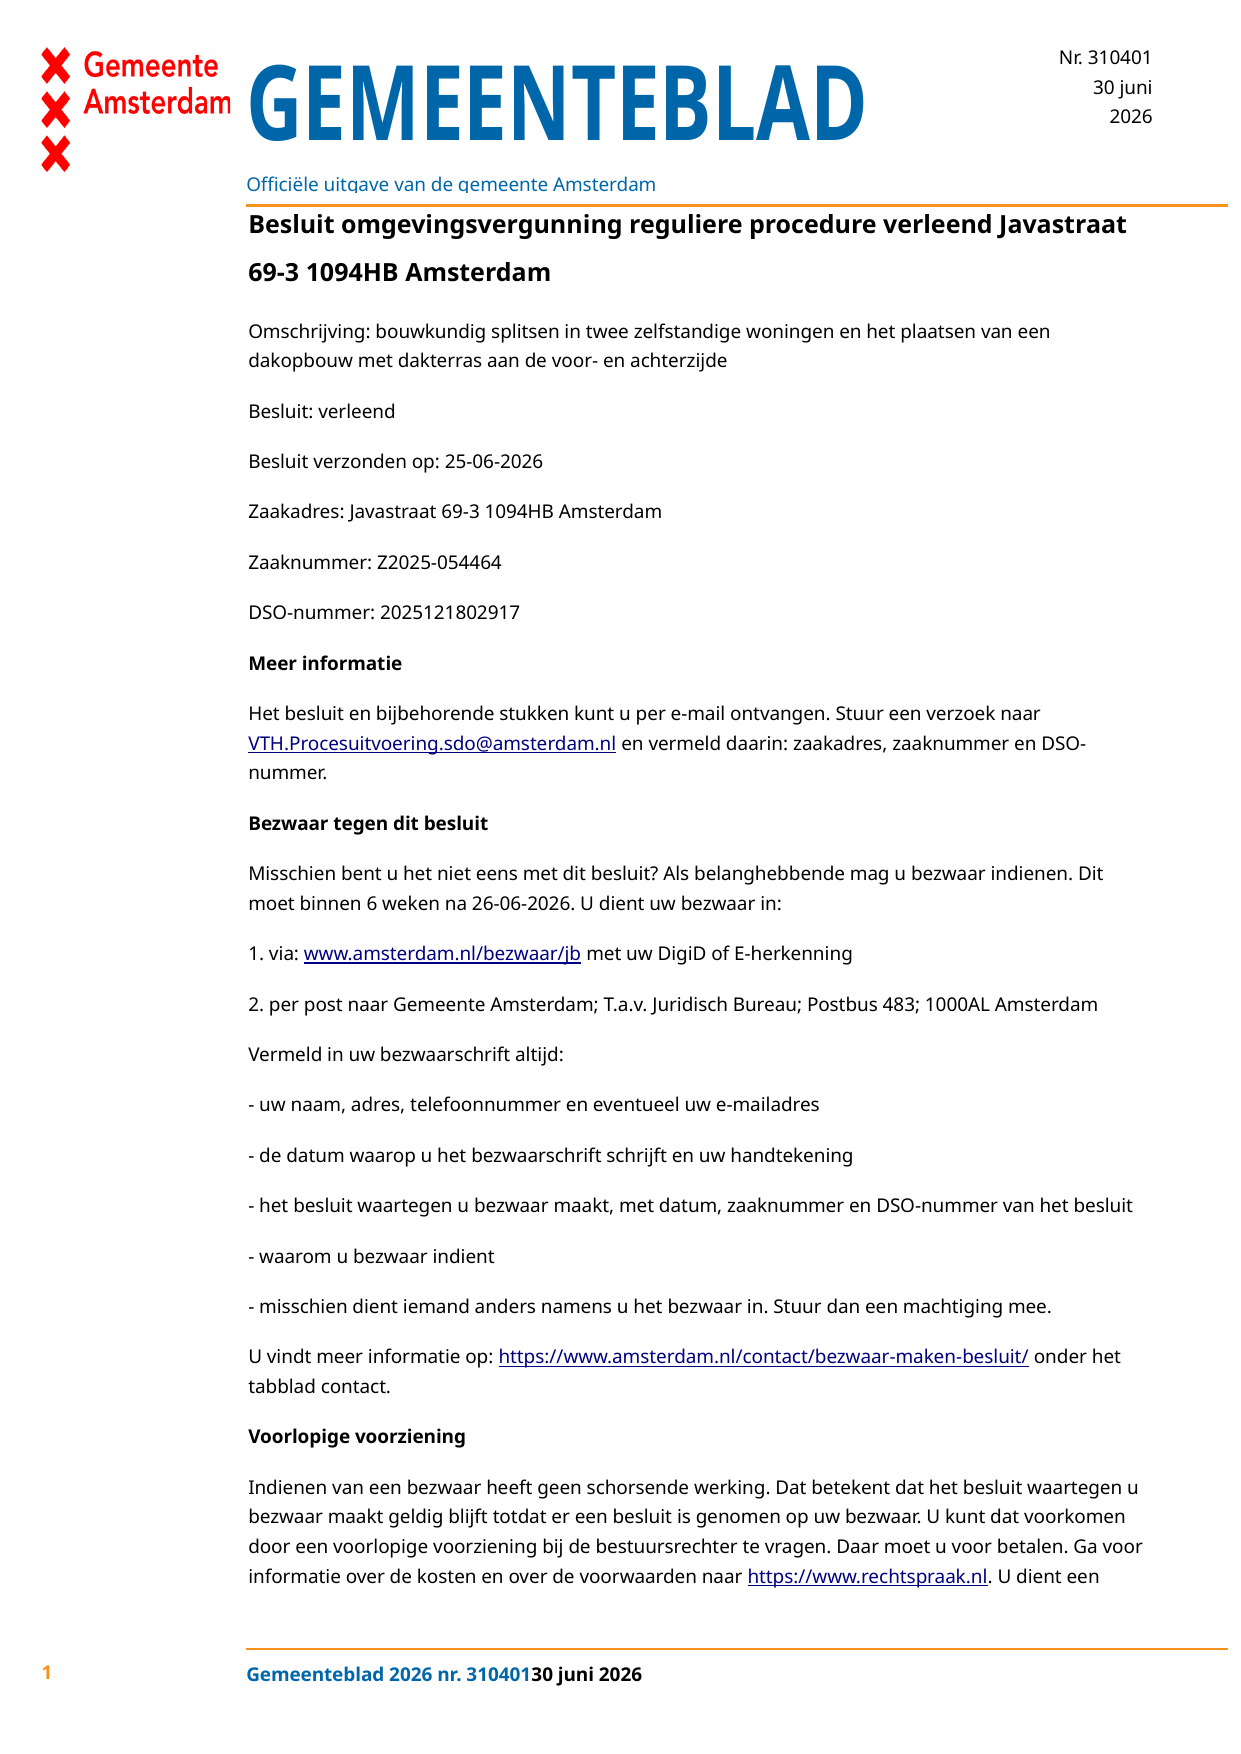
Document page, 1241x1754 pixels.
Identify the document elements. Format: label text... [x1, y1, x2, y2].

text DSO-nummer: 2025121802917 [248, 599, 1152, 625]
text Voorlopige voorziening [248, 1424, 1152, 1449]
text Vermeld in uw bezwaarschrift altijd: [248, 1041, 1152, 1067]
text U vindt meer informatie op: https://www.amsterdam.nl/contact/bezwaar-maken-besluit/ onder het tabblad contact. [248, 1344, 1152, 1399]
text - waarom u bezwaar indient [248, 1243, 1152, 1269]
text Misschien bent u het niet eens met dit besluit? Als belanghebbende mag u bezwaar indienen. Dit moet binnen 6 weken na 26-06-2026. U dient uw bezwaar in: [248, 860, 1152, 916]
picture [41, 47, 231, 172]
text Zaakadres: Javastraat 69-3 1094HB Amsterdam [248, 499, 1152, 524]
text 2. per post naar Gemeente Amsterdam; T.a.v. Juridisch Bureau; Postbus 483; 1000AL Amsterdam [248, 991, 1152, 1017]
text Indienen van een bezwaar heeft geen schorsende werking. Dat betekent dat het besluit waartegen u bezwaar maakt geldig blijft totdat er een besluit is genomen op uw bezwaar. U kunt dat voorkomen door een voorlopige voorziening bij de bestuursrechter te vragen. Daar moet u voor betalen. Ga voor informatie over de kosten en over de voorwaarden naar https://www.rechtspraak.nl. U dient een [248, 1474, 1152, 1589]
text Besluit: verleend [248, 398, 1152, 424]
text 1. via: www.amsterdam.nl/bezwaar/jb met uw DigiD of E-herkenning [248, 940, 1152, 966]
text Het besluit en bijbehorende stukken kunt u per e-mail ontvangen. Stuur een verzoek naar VTH.Procesuitvoering.sdo@amsterdam.nl en vermeld daarin: zaakadres, zaaknummer en DSO-nummer. [248, 700, 1152, 785]
text Zaaknummer: Z2025-054464 [248, 549, 1152, 575]
text Besluit omgevingsvergunning reguliere procedure verleend Javastraat 69-3 1094HB Amsterdam [248, 207, 1152, 288]
text Besluit verzonden op: 25-06-2026 [248, 448, 1152, 474]
text - het besluit waartegen u bezwaar maakt, met datum, zaaknummer en DSO-nummer van het besluit [248, 1192, 1152, 1218]
text - uw naam, adres, telefoonnummer en eventueel uw e-mailadres [248, 1092, 1152, 1117]
text Omschrijving: bouwkundig splitsen in twee zelfstandige woningen en het plaatsen van een dakopbouw met dakterras aan de voor- en achterzijde [248, 318, 1152, 373]
text Meer informatie [248, 650, 1152, 676]
text Bezwaar tegen dit besluit [248, 810, 1152, 836]
text - misschien dient iemand anders namens u het bezwaar in. Stuur dan een machtiging mee. [248, 1293, 1152, 1319]
text - de datum waarop u het bezwaarschrift schrijft en uw handtekening [248, 1142, 1152, 1168]
